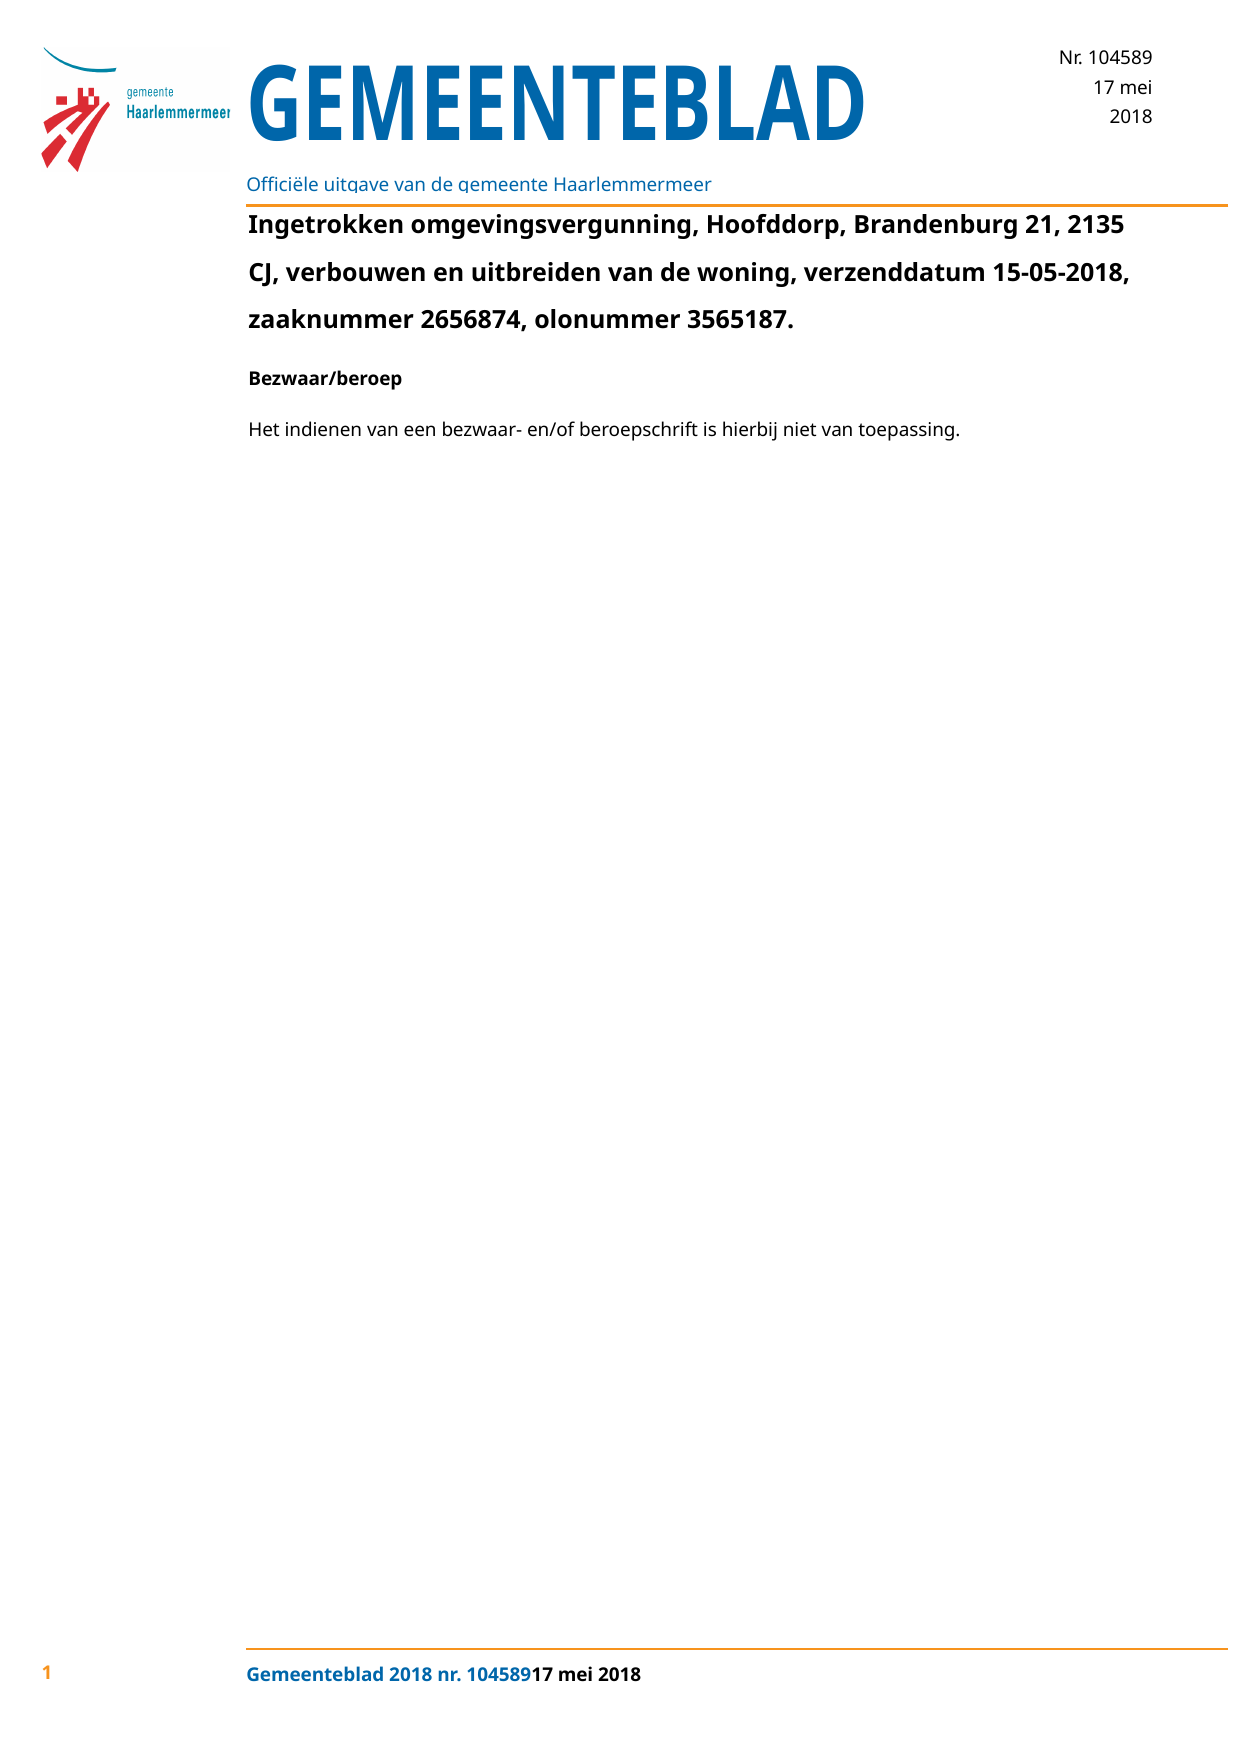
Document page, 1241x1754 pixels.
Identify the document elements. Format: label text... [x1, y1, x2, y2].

text Ingetrokken omgevingsvergunning, Hoofddorp, Brandenburg 21, 2135 CJ, verbouwen en uitbreiden van de woning, verzenddatum 15-05-2018, zaaknummer 2656874, olonummer 3565187. [248, 207, 1152, 336]
text Bezwaar/beroep [248, 366, 1152, 391]
picture [41, 47, 231, 172]
text Het indienen van een bezwaar- en/of beroepschrift is hierbij niet van toepassing. [248, 416, 1152, 442]
